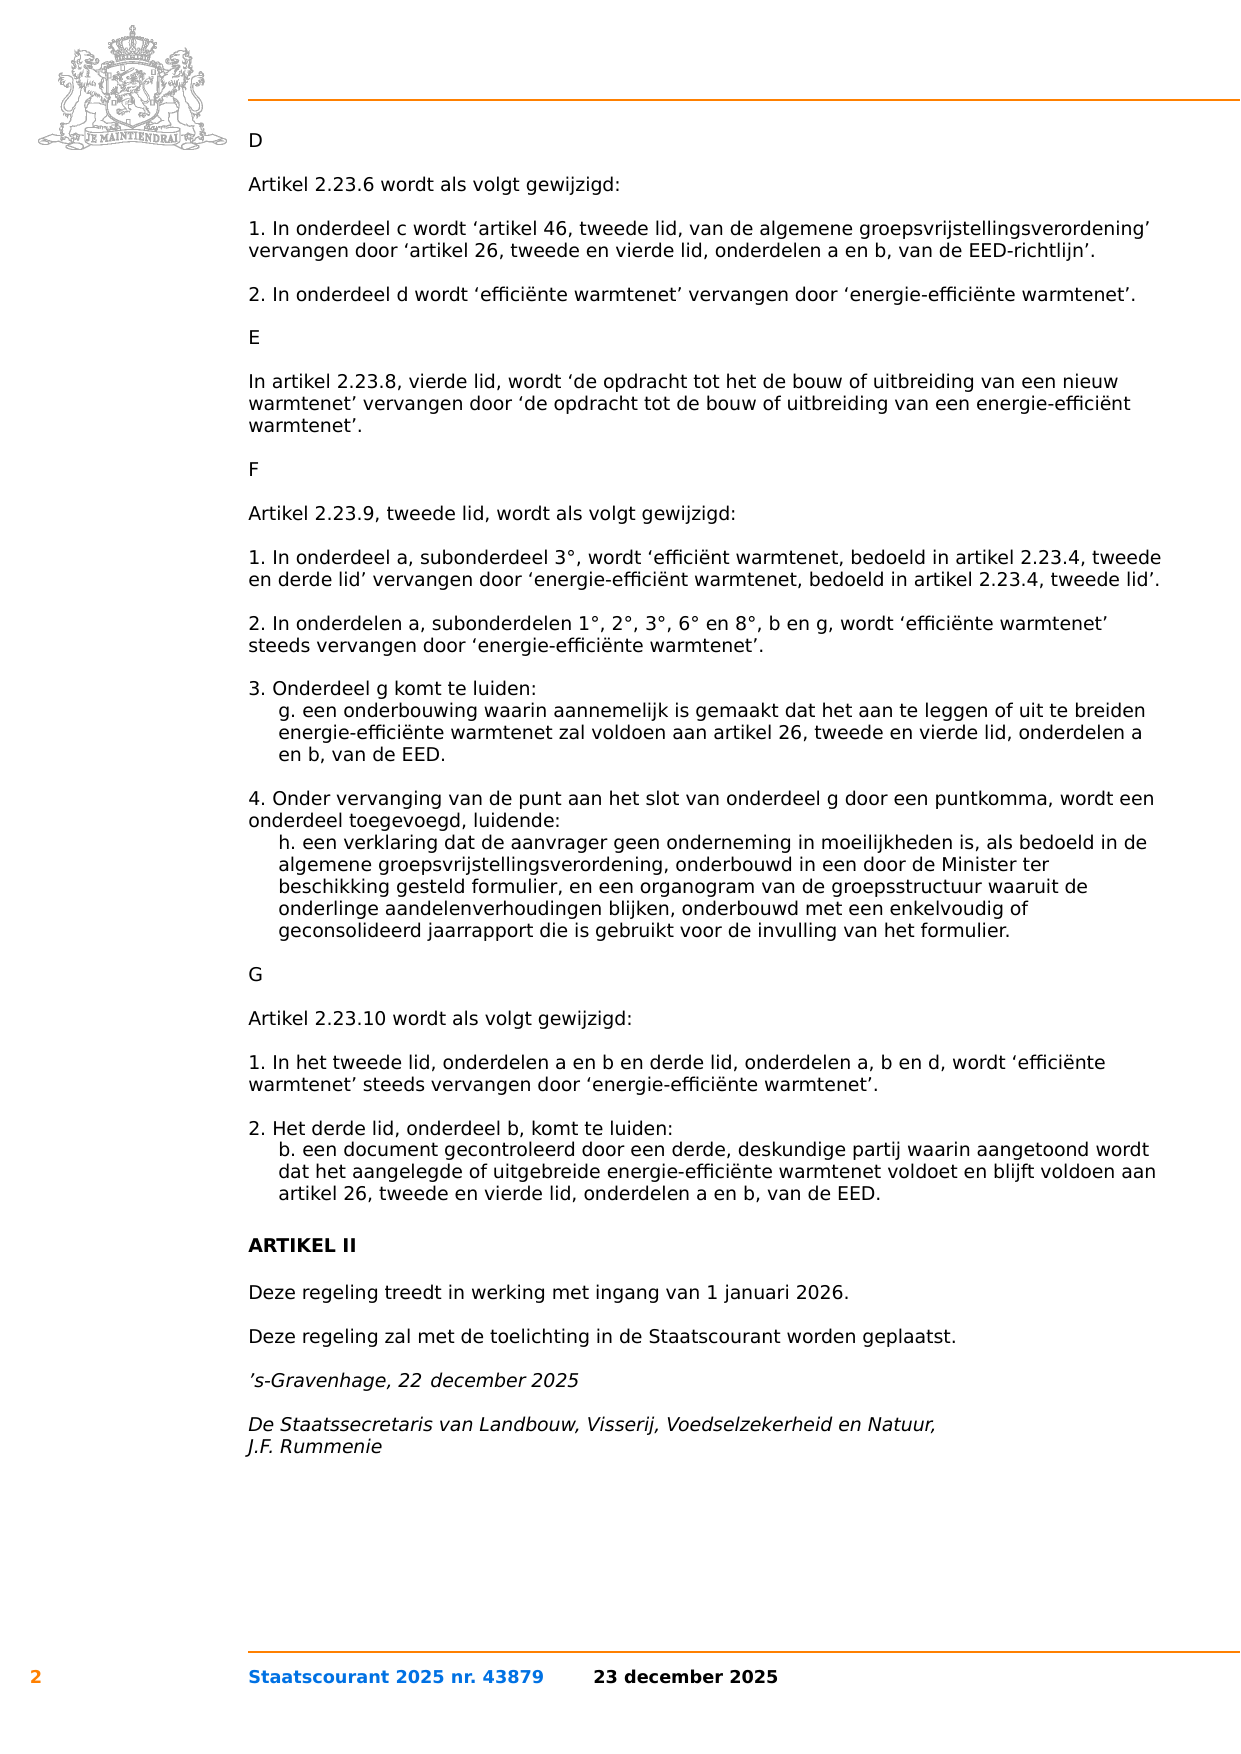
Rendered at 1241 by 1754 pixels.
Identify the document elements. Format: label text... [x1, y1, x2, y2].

text h. een verklaring dat de aanvrager geen onderneming in moeilijkheden is, als bedoeld in de algemene groepsvrijstellingsverordening, onderbouwd in een door de Minister ter beschikking gesteld formulier, en een organogram van de groepsstructuur waaruit de onderlinge aandelenverhoudingen blijken, onderbouwd met een enkelvoudig of geconsolideerd jaarrapport die is gebruikt voor de invulling van het formulier. [278, 832, 1163, 942]
text D [248, 130, 1163, 152]
text 2. Het derde lid, onderdeel b, komt te luiden: [248, 1117, 1163, 1139]
text Artikel 2.23.10 wordt als volgt gewijzigd: [248, 1008, 1163, 1030]
text 1. In onderdeel c wordt ‘artikel 46, tweede lid, van de algemene groepsvrijstellingsverordening’ vervangen door ‘artikel 26, tweede en vierde lid, onderdelen a en b, van de EED-richtlijn’. [248, 218, 1163, 262]
text g. een onderbouwing waarin aannemelijk is gemaakt dat het aan te leggen of uit te breiden energie-efficiënte warmtenet zal voldoen aan artikel 26, tweede en vierde lid, onderdelen a en b, van de EED. [278, 700, 1163, 766]
text In artikel 2.23.8, vierde lid, wordt ‘de opdracht tot het de bouw of uitbreiding van een nieuw warmtenet’ vervangen door ‘de opdracht tot de bouw of uitbreiding van een energie-efficiënt warmtenet’. [248, 371, 1163, 437]
text 2. In onderdelen a, subonderdelen 1°, 2°, 3°, 6° en 8°, b en g, wordt ‘efficiënte warmtenet’ steeds vervangen door ‘energie-efficiënte warmtenet’. [248, 612, 1163, 656]
text Artikel 2.23.6 wordt als volgt gewijzigd: [248, 174, 1163, 196]
text 1. In het tweede lid, onderdelen a en b en derde lid, onderdelen a, b en d, wordt ‘efficiënte warmtenet’ steeds vervangen door ‘energie-efficiënte warmtenet’. [248, 1052, 1163, 1096]
text b. een document gecontroleerd door een derde, deskundige partij waarin aangetoond wordt dat het aangelegde of uitgebreide energie-efficiënte warmtenet voldoet en blijft voldoen aan artikel 26, tweede en vierde lid, onderdelen a en b, van de EED. [278, 1139, 1163, 1205]
text ’s-Gravenhage, 22 december 2025 [248, 1370, 1163, 1392]
text Artikel 2.23.9, tweede lid, wordt als volgt gewijzigd: [248, 503, 1163, 525]
text G [248, 964, 1163, 986]
text De Staatssecretaris van Landbouw, Visserij, Voedselzekerheid en Natuur, J.F. Rummenie [248, 1414, 1163, 1458]
text Deze regeling treedt in werking met ingang van 1 januari 2026. [248, 1282, 1163, 1304]
text 2. In onderdeel d wordt ‘efficiënte warmtenet’ vervangen door ‘energie-efficiënte warmtenet’. [248, 283, 1163, 305]
text 3. Onderdeel g komt te luiden: [248, 678, 1163, 700]
text 1. In onderdeel a, subonderdeel 3°, wordt ‘efficiënt warmtenet, bedoeld in artikel 2.23.4, tweede en derde lid’ vervangen door ‘energie-efficiënt warmtenet, bedoeld in artikel 2.23.4, tweede lid’. [248, 547, 1163, 591]
subtitle ARTIKEL II [248, 1235, 1163, 1257]
text E [248, 327, 1163, 349]
text Deze regeling zal met de toelichting in de Staatscourant worden geplaatst. [248, 1326, 1163, 1348]
picture [38, 25, 227, 150]
text 4. Onder vervanging van de punt aan het slot van onderdeel g door een puntkomma, wordt een onderdeel toegevoegd, luidende: [248, 788, 1163, 832]
text F [248, 459, 1163, 481]
